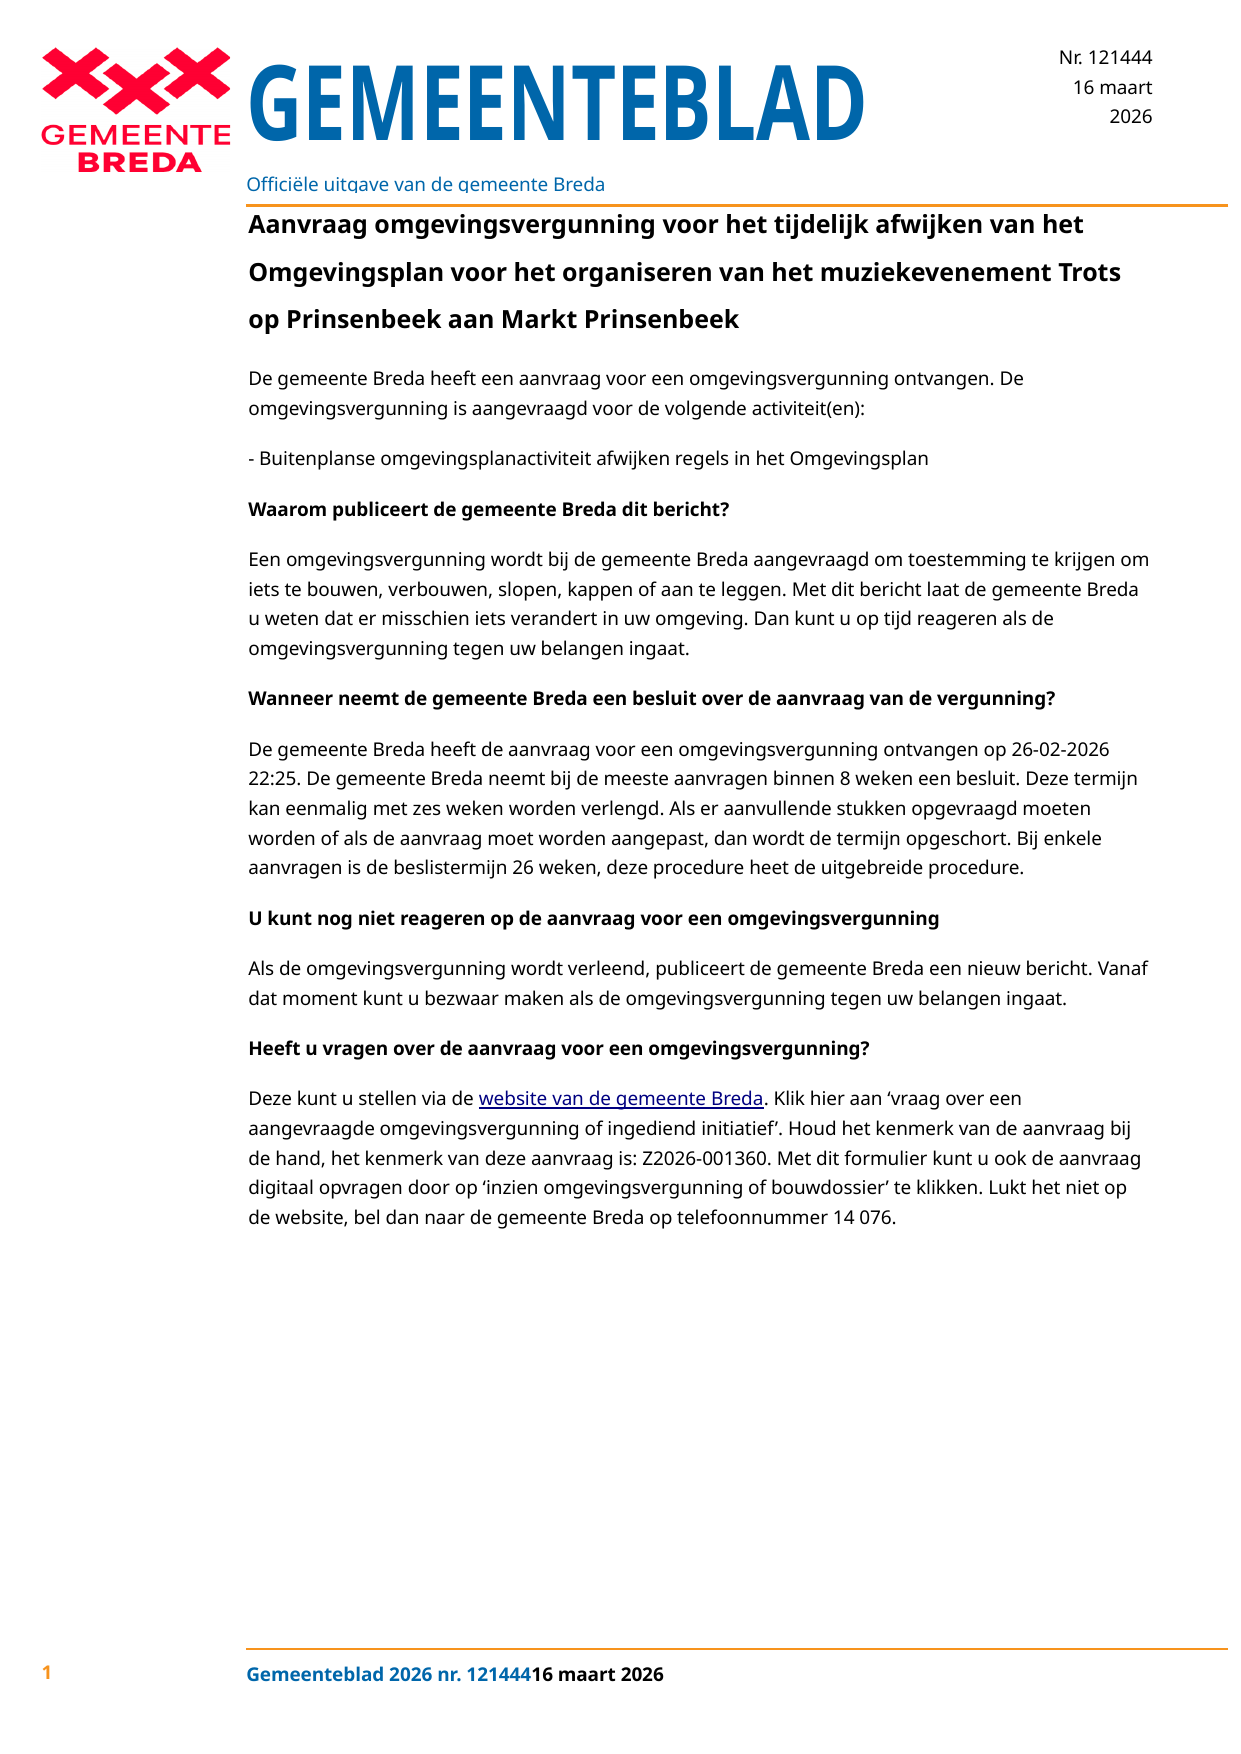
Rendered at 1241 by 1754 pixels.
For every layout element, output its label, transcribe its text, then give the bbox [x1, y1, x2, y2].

text - Buitenplanse omgevingsplanactiviteit afwijken regels in het Omgevingsplan [248, 446, 1152, 471]
text Een omgevingsvergunning wordt bij de gemeente Breda aangevraagd om toestemming te krijgen om iets te bouwen, verbouwen, slopen, kappen of aan te leggen. Met dit bericht laat de gemeente Breda u weten dat er misschien iets verandert in uw omgeving. Dan kunt u op tijd reageren als de omgevingsvergunning tegen uw belangen ingaat. [248, 546, 1152, 661]
text Heeft u vragen over de aanvraag voor een omgevingsvergunning? [248, 1035, 1152, 1061]
text Waarom publiceert de gemeente Breda dit bericht? [248, 496, 1152, 522]
picture [41, 47, 231, 172]
text Als de omgevingsvergunning wordt verleend, publiceert de gemeente Breda een nieuw bericht. Vanaf dat moment kunt u bezwaar maken als de omgevingsvergunning tegen uw belangen ingaat. [248, 955, 1152, 1010]
text Aanvraag omgevingsvergunning voor het tijdelijk afwijken van het Omgevingsplan voor het organiseren van het muziekevenement Trots op Prinsenbeek aan Markt Prinsenbeek [248, 207, 1152, 336]
text U kunt nog niet reageren op de aanvraag voor een omgevingsvergunning [248, 905, 1152, 930]
text Deze kunt u stellen via de website van de gemeente Breda. Klik hier aan ‘vraag over een aangevraagde omgevingsvergunning of ingediend initiatief’. Houd het kenmerk van de aanvraag bij de hand, het kenmerk van deze aanvraag is: Z2026-001360. Met dit formulier kunt u ook de aanvraag digitaal opvragen door op ‘inzien omgevingsvergunning of bouwdossier’ te klikken. Lukt het niet op de website, bel dan naar de gemeente Breda op telefoonnummer 14 076. [248, 1086, 1152, 1229]
text De gemeente Breda heeft een aanvraag voor een omgevingsvergunning ontvangen. De omgevingsvergunning is aangevraagd voor de volgende activiteit(en): [248, 366, 1152, 421]
text Wanneer neemt de gemeente Breda een besluit over de aanvraag van de vergunning? [248, 686, 1152, 711]
text De gemeente Breda heeft de aanvraag voor een omgevingsvergunning ontvangen op 26-02-2026 22:25. De gemeente Breda neemt bij de meeste aanvragen binnen 8 weken een besluit. Deze termijn kan eenmalig met zes weken worden verlengd. Als er aanvullende stukken opgevraagd moeten worden of als de aanvraag moet worden aangepast, dan wordt de termijn opgeschort. Bij enkele aanvragen is de beslistermijn 26 weken, deze procedure heet de uitgebreide procedure. [248, 736, 1152, 880]
